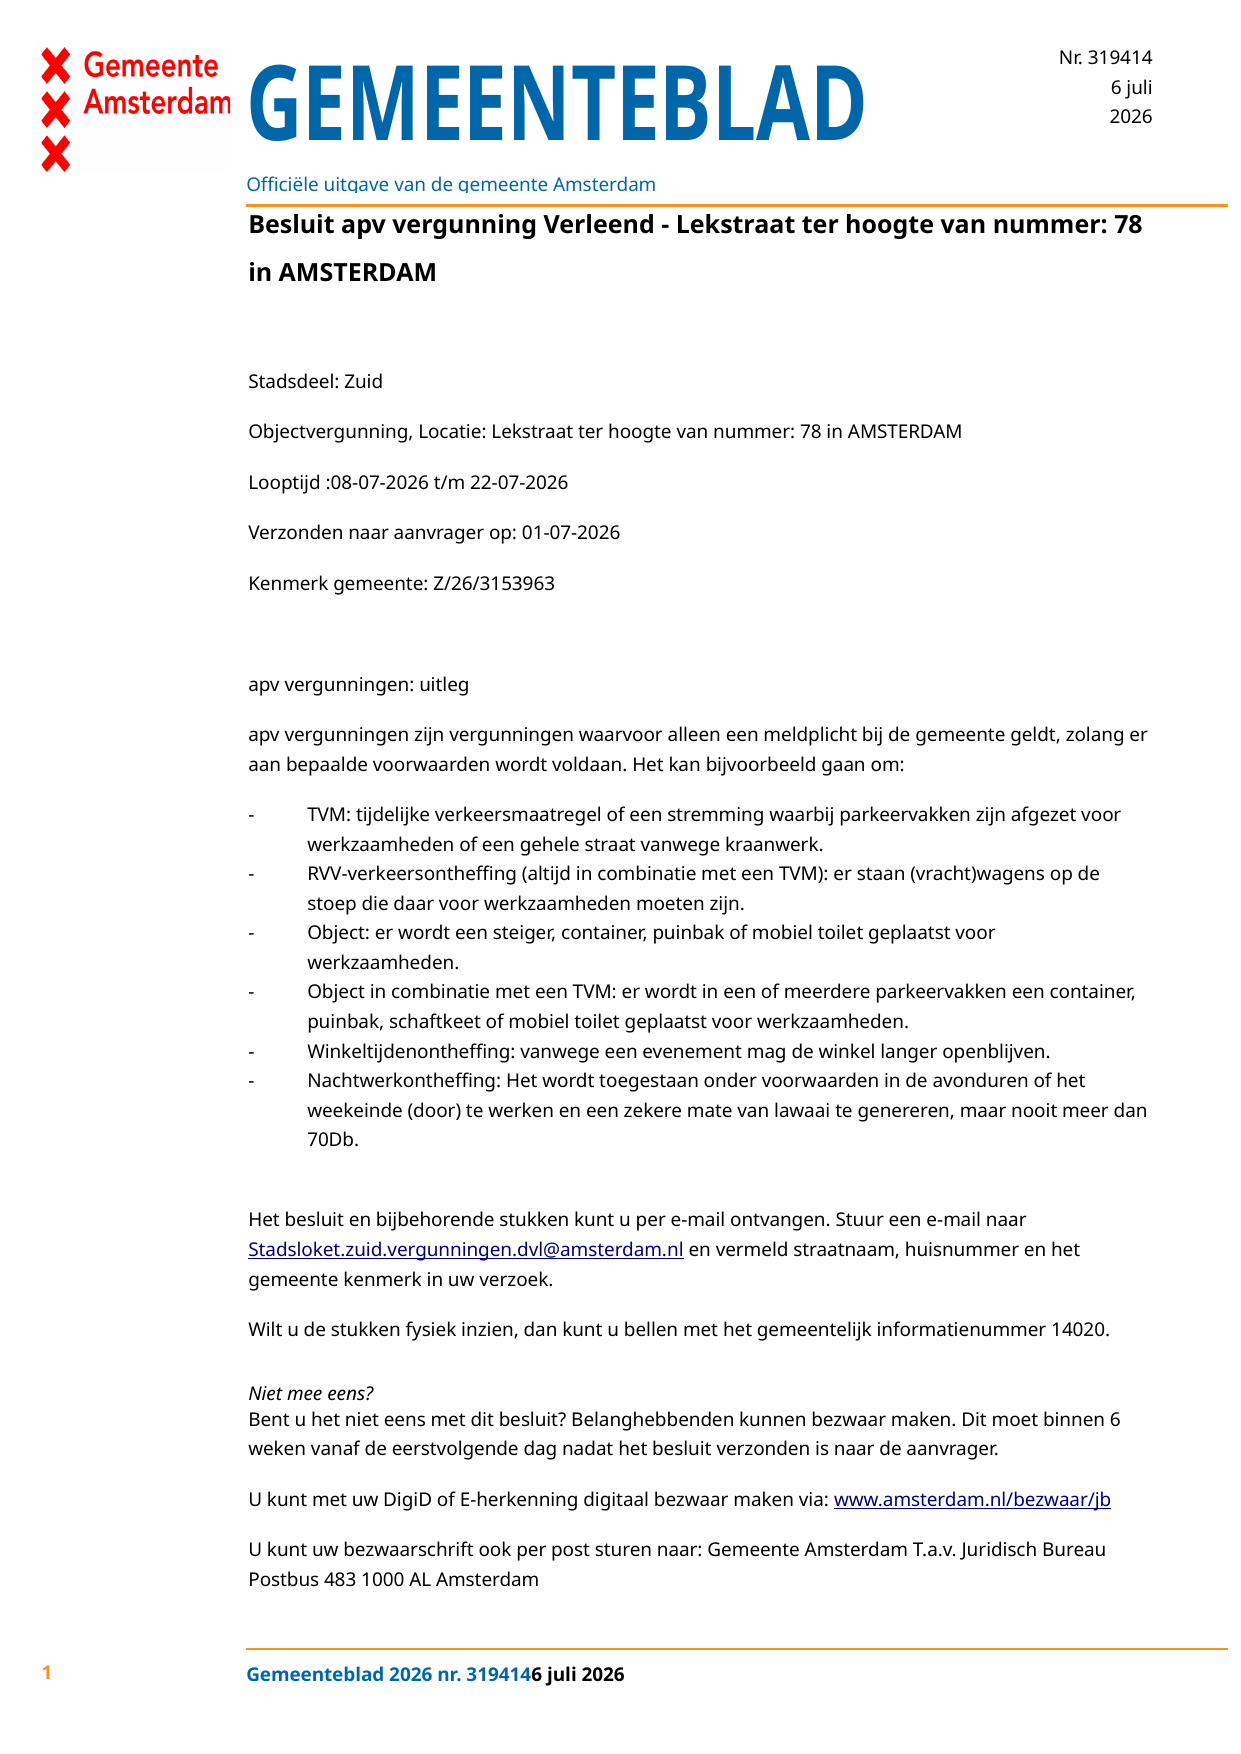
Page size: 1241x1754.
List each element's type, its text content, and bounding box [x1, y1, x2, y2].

text Kenmerk gemeente: Z/26/3153963 [248, 570, 1152, 596]
text U kunt uw bezwaarschrift ook per post sturen naar: Gemeente Amsterdam T.a.v. Juridisch Bureau Postbus 483 1000 AL Amsterdam [248, 1536, 1152, 1592]
list Object: er wordt een steiger, container, puinbak of mobiel toilet geplaatst voor werkzaamheden. [248, 919, 1152, 975]
text apv vergunningen zijn vergunningen waarvoor alleen een meldplicht bij de gemeente geldt, zolang er aan bepaalde voorwaarden wordt voldaan. Het kan bijvoorbeeld gaan om: [248, 721, 1152, 777]
list TVM: tijdelijke verkeersmaatregel of een stremming waarbij parkeervakken zijn afgezet voor werkzaamheden of een gehele straat vanwege kraanwerk. [248, 801, 1152, 857]
text apv vergunningen: uitleg [248, 671, 1152, 697]
text Looptijd :08-07-2026 t/m 22-07-2026 [248, 469, 1152, 495]
text Wilt u de stukken fysiek inzien, dan kunt u bellen met het gemeentelijk informatienummer 14020. [248, 1316, 1152, 1342]
text Objectvergunning, Locatie: Lekstraat ter hoogte van nummer: 78 in AMSTERDAM [248, 419, 1152, 444]
list Winkeltijdenontheffing: vanwege een evenement mag de winkel langer openblijven. [248, 1038, 1152, 1064]
text Verzonden naar aanvrager op: 01-07-2026 [248, 519, 1152, 545]
text Besluit apv vergunning Verleend - Lekstraat ter hoogte van nummer: 78 in AMSTERDAM [248, 207, 1152, 288]
list Nachtwerkontheffing: Het wordt toegestaan onder voorwaarden in de avonduren of het weekeinde (door) te werken en een zekere mate van lawaai te genereren, maar nooit meer dan 70Db. [248, 1067, 1152, 1152]
picture [41, 47, 231, 172]
text Het besluit en bijbehorende stukken kunt u per e-mail ontvangen. Stuur een e-mail naar Stadsloket.zuid.vergunningen.dvl@amsterdam.nl en vermeld straatnaam, huisnummer en het gemeente kenmerk in uw verzoek. [248, 1207, 1152, 1292]
text U kunt met uw DigiD of E-herkenning digitaal bezwaar maken via: www.amsterdam.nl/bezwaar/jb [248, 1486, 1152, 1512]
text Stadsdeel: Zuid [248, 368, 1152, 394]
list RVV-verkeersontheffing (altijd in combinatie met een TVM): er staan (vracht)wagens op de stoep die daar voor werkzaamheden moeten zijn. [248, 860, 1152, 916]
text Bent u het niet eens met dit besluit? Belanghebbenden kunnen bezwaar maken. Dit moet binnen 6 weken vanaf de eerstvolgende dag nadat het besluit verzonden is naar de aanvrager. [248, 1406, 1152, 1461]
text Niet mee eens? [248, 1380, 1152, 1406]
list Object in combinatie met een TVM: er wordt in een of meerdere parkeervakken een container, puinbak, schaftkeet of mobiel toilet geplaatst voor werkzaamheden. [248, 979, 1152, 1034]
